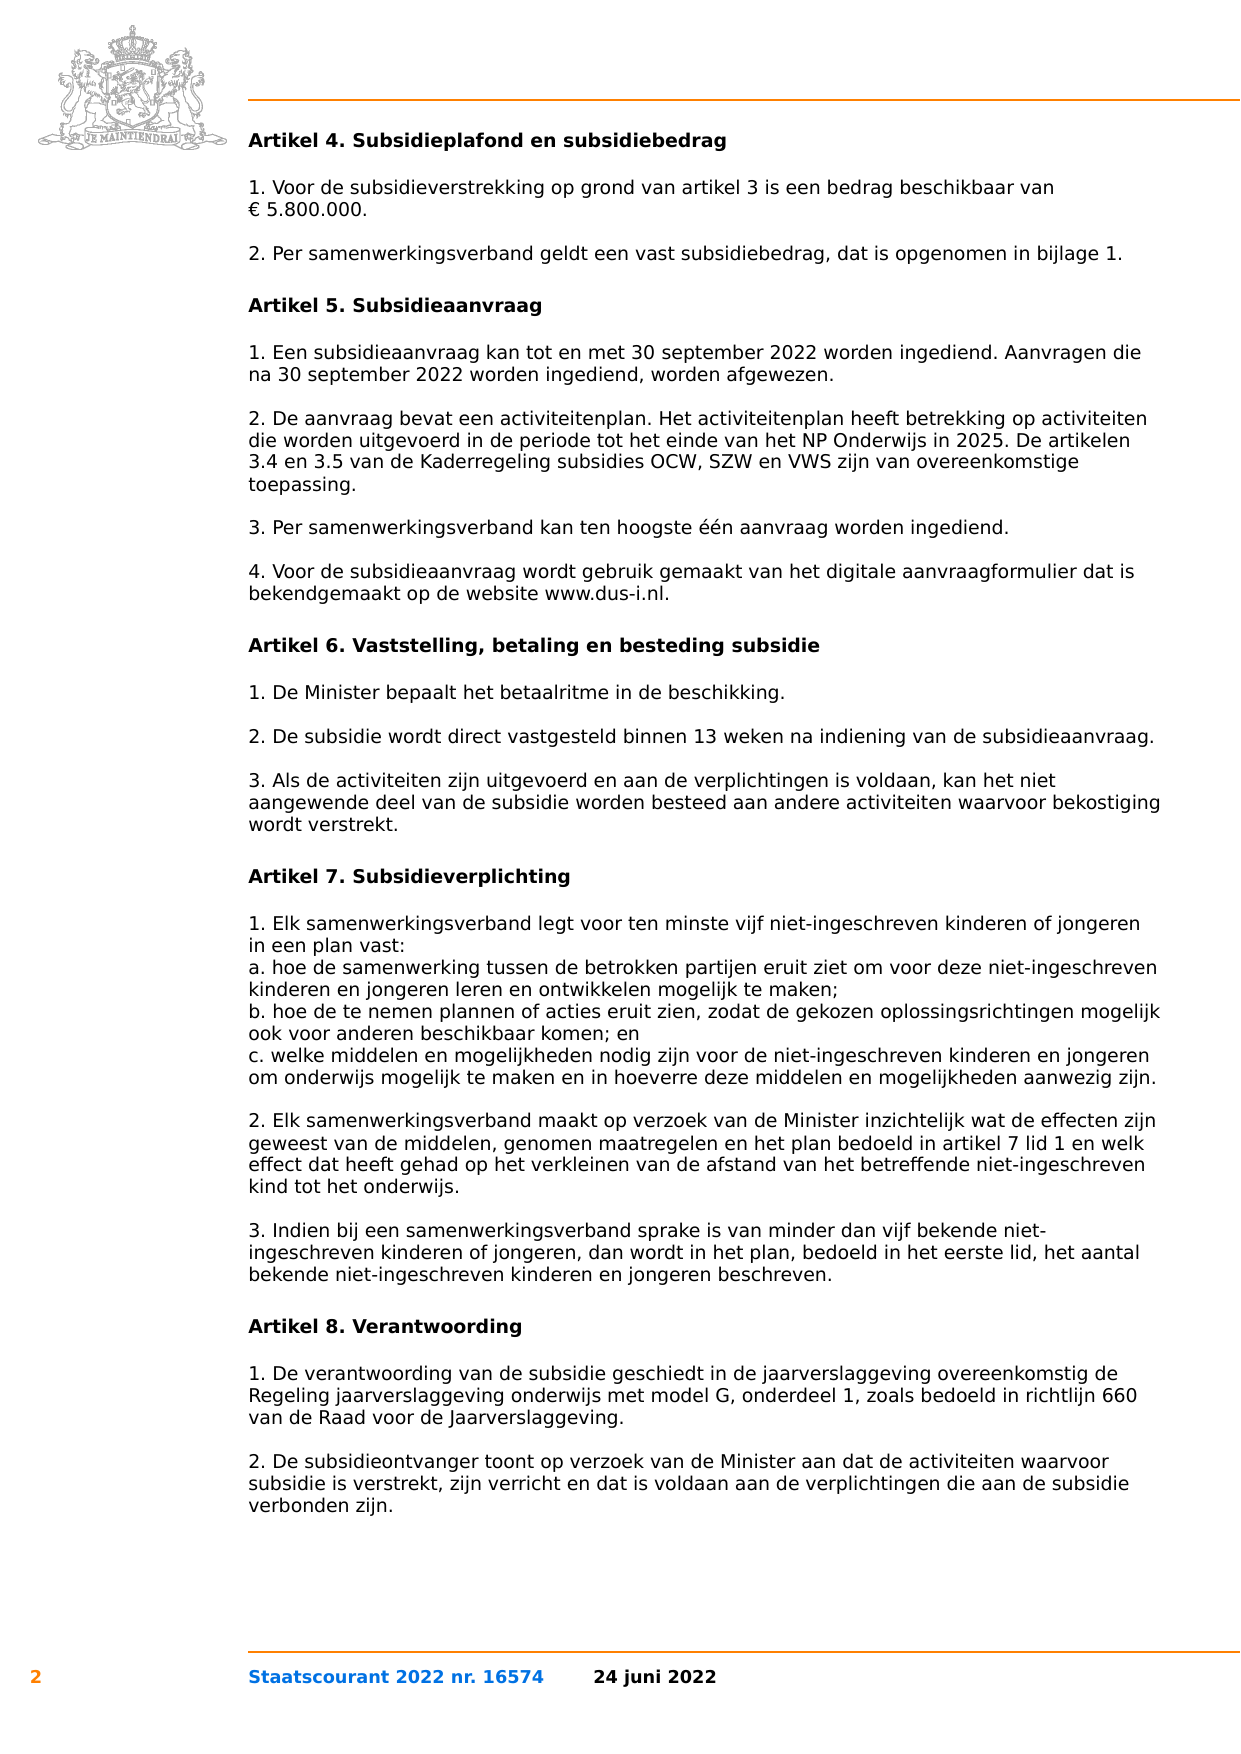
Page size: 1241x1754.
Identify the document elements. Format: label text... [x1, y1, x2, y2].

text 2. De subsidie wordt direct vastgesteld binnen 13 weken na indiening van de subsidieaanvraag. [248, 726, 1163, 748]
text 1. De Minister bepaalt het betaalritme in de beschikking. [248, 682, 1163, 704]
text 1. Elk samenwerkingsverband legt voor ten minste vijf niet-ingeschreven kinderen of jongeren in een plan vast: [248, 913, 1163, 957]
subtitle Artikel 8. Verantwoording [248, 1316, 1163, 1338]
text 3. Indien bij een samenwerkingsverband sprake is van minder dan vijf bekende niet-ingeschreven kinderen of jongeren, dan wordt in het plan, bedoeld in het eerste lid, het aantal bekende niet-ingeschreven kinderen en jongeren beschreven. [248, 1220, 1163, 1286]
text 4. Voor de subsidieaanvraag wordt gebruik gemaakt van het digitale aanvraagformulier dat is bekendgemaakt op de website www.dus-i.nl. [248, 561, 1163, 605]
text 2. Per samenwerkingsverband geldt een vast subsidiebedrag, dat is opgenomen in bijlage 1. [248, 243, 1163, 265]
subtitle Artikel 7. Subsidieverplichting [248, 866, 1163, 888]
text 3. Per samenwerkingsverband kan ten hoogste één aanvraag worden ingediend. [248, 517, 1163, 539]
text c. welke middelen en mogelijkheden nodig zijn voor de niet-ingeschreven kinderen en jongeren om onderwijs mogelijk te maken en in hoeverre deze middelen en mogelijkheden aanwezig zijn. [248, 1044, 1163, 1088]
picture [38, 25, 227, 150]
subtitle Artikel 4. Subsidieplafond en subsidiebedrag [248, 130, 1163, 152]
text 2. Elk samenwerkingsverband maakt op verzoek van de Minister inzichtelijk wat de effecten zijn geweest van de middelen, genomen maatregelen en het plan bedoeld in artikel 7 lid 1 en welk effect dat heeft gehad op het verkleinen van de afstand van het betreffende niet-ingeschreven kind tot het onderwijs. [248, 1110, 1163, 1198]
subtitle Artikel 5. Subsidieaanvraag [248, 295, 1163, 317]
text 2. De subsidieontvanger toont op verzoek van de Minister aan dat de activiteiten waarvoor subsidie is verstrekt, zijn verricht en dat is voldaan aan de verplichtingen die aan de subsidie verbonden zijn. [248, 1451, 1163, 1517]
text 2. De aanvraag bevat een activiteitenplan. Het activiteitenplan heeft betrekking op activiteiten die worden uitgevoerd in de periode tot het einde van het NP Onderwijs in 2025. De artikelen 3.4 en 3.5 van de Kaderregeling subsidies OCW, SZW en VWS zijn van overeenkomstige toepassing. [248, 407, 1163, 495]
text a. hoe de samenwerking tussen de betrokken partijen eruit ziet om voor deze niet-ingeschreven kinderen en jongeren leren en ontwikkelen mogelijk te maken; [248, 957, 1163, 1001]
text 1. De verantwoording van de subsidie geschiedt in de jaarverslaggeving overeenkomstig de Regeling jaarverslaggeving onderwijs met model G, onderdeel 1, zoals bedoeld in richtlijn 660 van de Raad voor de Jaarverslaggeving. [248, 1363, 1163, 1429]
text 1. Een subsidieaanvraag kan tot en met 30 september 2022 worden ingediend. Aanvragen die na 30 september 2022 worden ingediend, worden afgewezen. [248, 342, 1163, 386]
subtitle Artikel 6. Vaststelling, betaling en besteding subsidie [248, 635, 1163, 657]
text b. hoe de te nemen plannen of acties eruit zien, zodat de gekozen oplossingsrichtingen mogelijk ook voor anderen beschikbaar komen; en [248, 1001, 1163, 1044]
text 3. Als de activiteiten zijn uitgevoerd en aan de verplichtingen is voldaan, kan het niet aangewende deel van de subsidie worden besteed aan andere activiteiten waarvoor bekostiging wordt verstrekt. [248, 770, 1163, 836]
text 1. Voor de subsidieverstrekking op grond van artikel 3 is een bedrag beschikbaar van € 5.800.000. [248, 177, 1163, 221]
